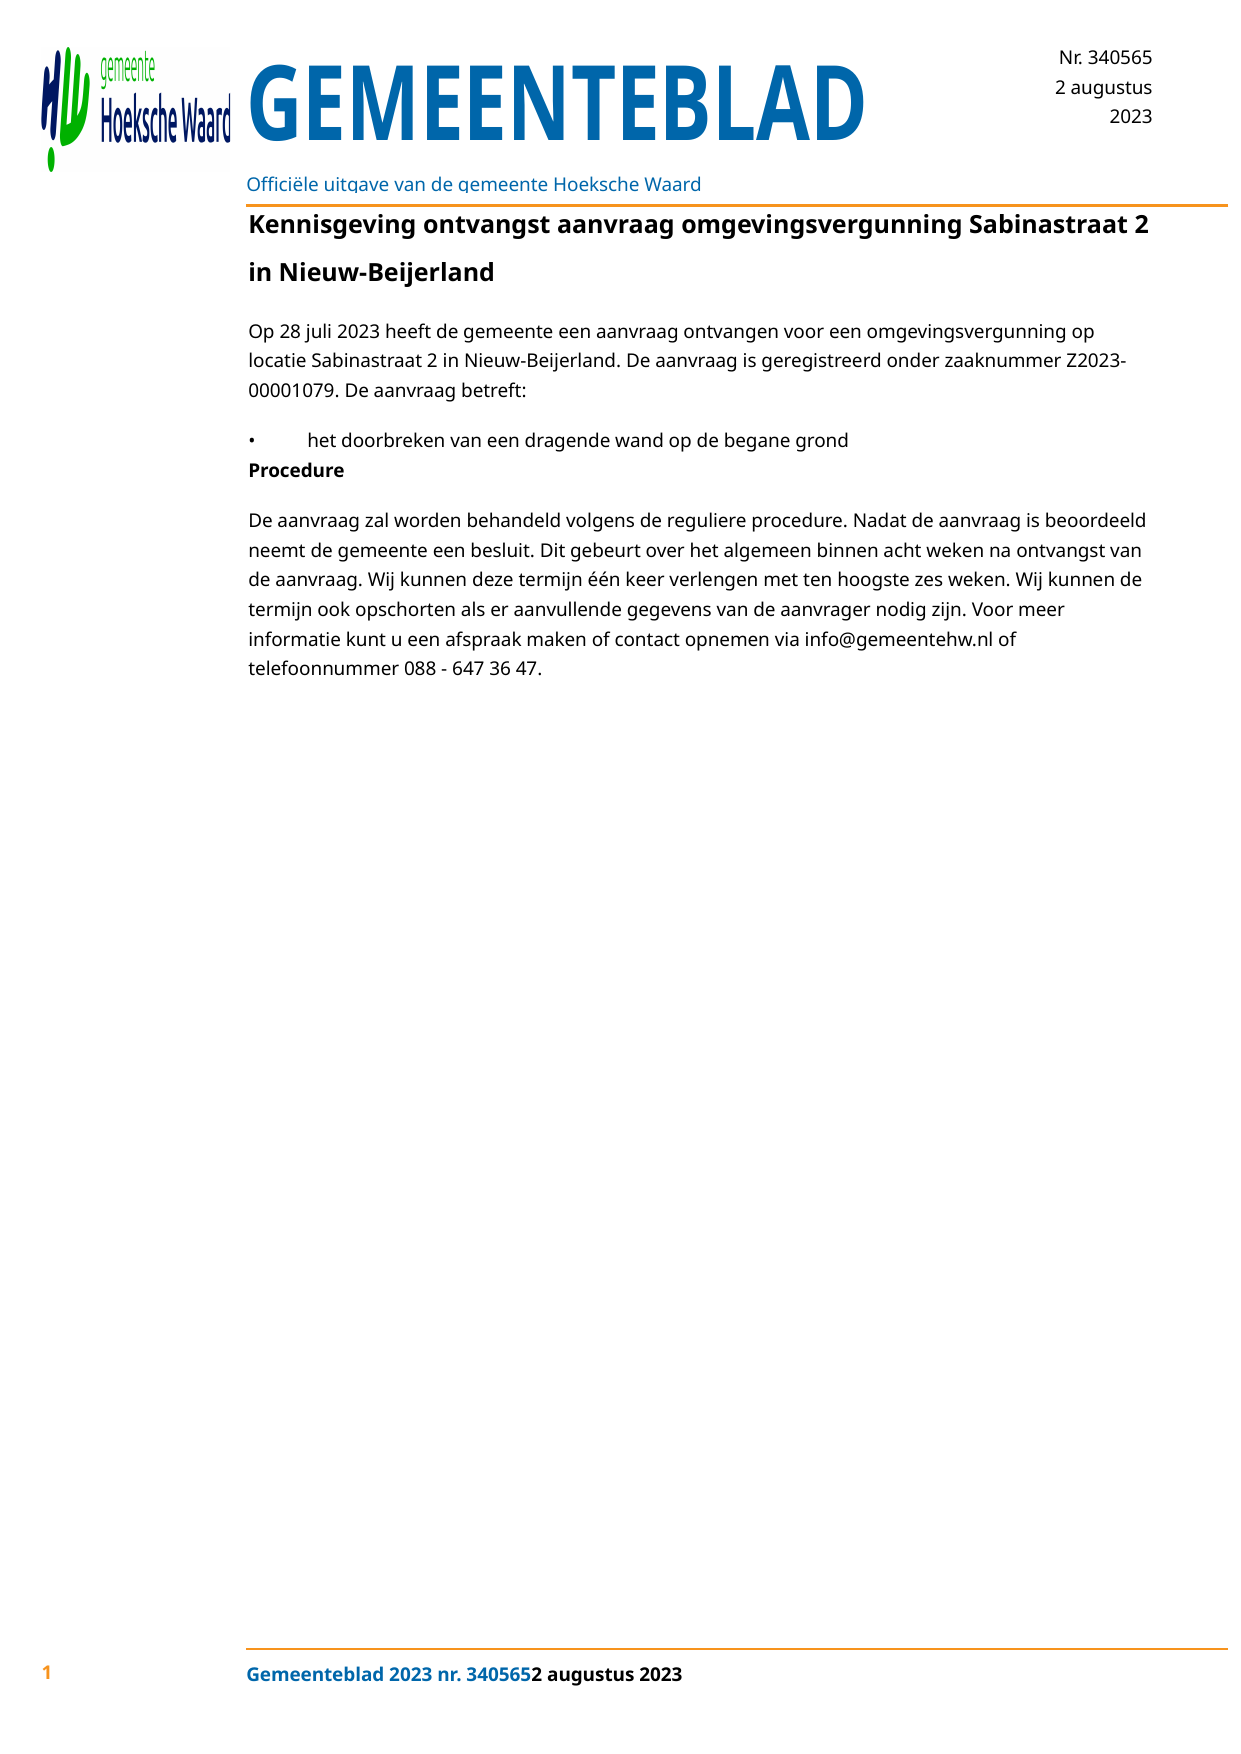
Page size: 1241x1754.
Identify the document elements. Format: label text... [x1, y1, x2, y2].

list het doorbreken van een dragende wand op de begane grond [248, 427, 1152, 453]
text De aanvraag zal worden behandeld volgens de reguliere procedure. Nadat de aanvraag is beoordeeld neemt de gemeente een besluit. Dit gebeurt over het algemeen binnen acht weken na ontvangst van de aanvraag. Wij kunnen deze termijn één keer verlengen met ten hoogste zes weken. Wij kunnen de termijn ook opschorten als er aanvullende gegevens van de aanvrager nodig zijn. Voor meer informatie kunt u een afspraak maken of contact opnemen via info@gemeentehw.nl of telefoonnummer 088 - 647 36 47. [248, 507, 1152, 681]
text Procedure [248, 457, 1152, 483]
text Op 28 juli 2023 heeft de gemeente een aanvraag ontvangen voor een omgevingsvergunning op locatie Sabinastraat 2 in Nieuw-Beijerland. De aanvraag is geregistreerd onder zaaknummer Z2023-00001079. De aanvraag betreft: [248, 318, 1152, 403]
picture [41, 47, 231, 172]
text Kennisgeving ontvangst aanvraag omgevingsvergunning Sabinastraat 2 in Nieuw-Beijerland [248, 207, 1152, 288]
